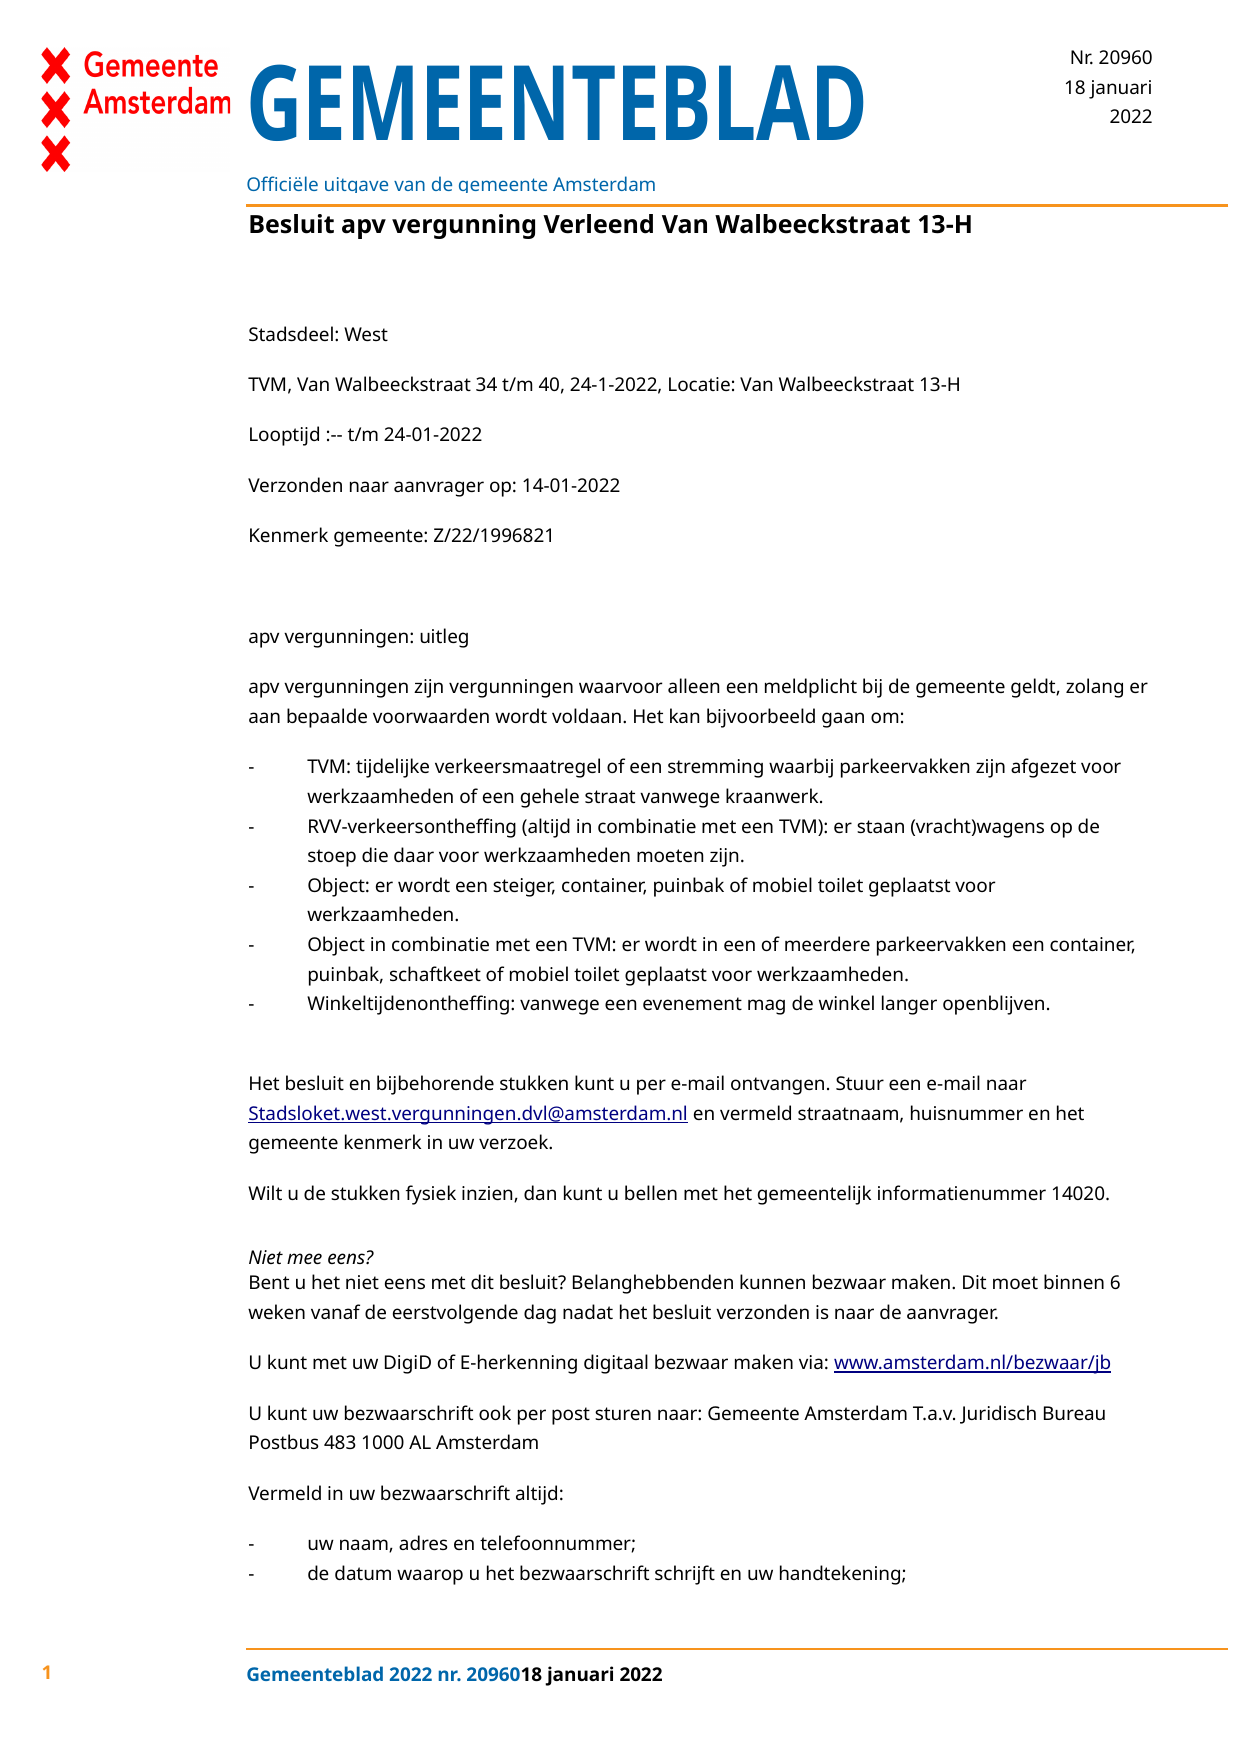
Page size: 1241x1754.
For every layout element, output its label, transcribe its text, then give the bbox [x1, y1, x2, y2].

text Bent u het niet eens met dit besluit? Belanghebbenden kunnen bezwaar maken. Dit moet binnen 6 weken vanaf de eerstvolgende dag nadat het besluit verzonden is naar de aanvrager. [248, 1269, 1152, 1325]
text apv vergunningen: uitleg [248, 623, 1152, 649]
text Stadsdeel: West [248, 321, 1152, 346]
list Winkeltijdenontheffing: vanwege een evenement mag de winkel langer openblijven. [248, 990, 1152, 1016]
text U kunt met uw DigiD of E-herkenning digitaal bezwaar maken via: www.amsterdam.nl/bezwaar/jb [248, 1349, 1152, 1375]
list TVM: tijdelijke verkeersmaatregel of een stremming waarbij parkeervakken zijn afgezet voor werkzaamheden of een gehele straat vanwege kraanwerk. [248, 754, 1152, 809]
text Verzonden naar aanvrager op: 14-01-2022 [248, 472, 1152, 498]
picture [41, 47, 231, 172]
text TVM, Van Walbeeckstraat 34 t/m 40, 24-1-2022, Locatie: Van Walbeeckstraat 13-H [248, 371, 1152, 397]
text Niet mee eens? [248, 1244, 1152, 1269]
list uw naam, adres en telefoonnummer; [248, 1530, 1152, 1556]
text apv vergunningen zijn vergunningen waarvoor alleen een meldplicht bij de gemeente geldt, zolang er aan bepaalde voorwaarden wordt voldaan. Het kan bijvoorbeeld gaan om: [248, 674, 1152, 729]
text Vermeld in uw bezwaarschrift altijd: [248, 1480, 1152, 1506]
text Looptijd :-- t/m 24-01-2022 [248, 422, 1152, 447]
list de datum waarop u het bezwaarschrift schrijft en uw handtekening; [248, 1560, 1152, 1586]
text Kenmerk gemeente: Z/22/1996821 [248, 522, 1152, 548]
list Object: er wordt een steiger, container, puinbak of mobiel toilet geplaatst voor werkzaamheden. [248, 872, 1152, 927]
list RVV-verkeersontheffing (altijd in combinatie met een TVM): er staan (vracht)wagens op de stoep die daar voor werkzaamheden moeten zijn. [248, 813, 1152, 868]
list Object in combinatie met een TVM: er wordt in een of meerdere parkeervakken een container, puinbak, schaftkeet of mobiel toilet geplaatst voor werkzaamheden. [248, 931, 1152, 986]
text U kunt uw bezwaarschrift ook per post sturen naar: Gemeente Amsterdam T.a.v. Juridisch Bureau Postbus 483 1000 AL Amsterdam [248, 1400, 1152, 1455]
text Besluit apv vergunning Verleend Van Walbeeckstraat 13-H [248, 207, 1152, 241]
text Wilt u de stukken fysiek inzien, dan kunt u bellen met het gemeentelijk informatienummer 14020. [248, 1180, 1152, 1206]
text Het besluit en bijbehorende stukken kunt u per e-mail ontvangen. Stuur een e-mail naar Stadsloket.west.vergunningen.dvl@amsterdam.nl en vermeld straatnaam, huisnummer en het gemeente kenmerk in uw verzoek. [248, 1070, 1152, 1155]
